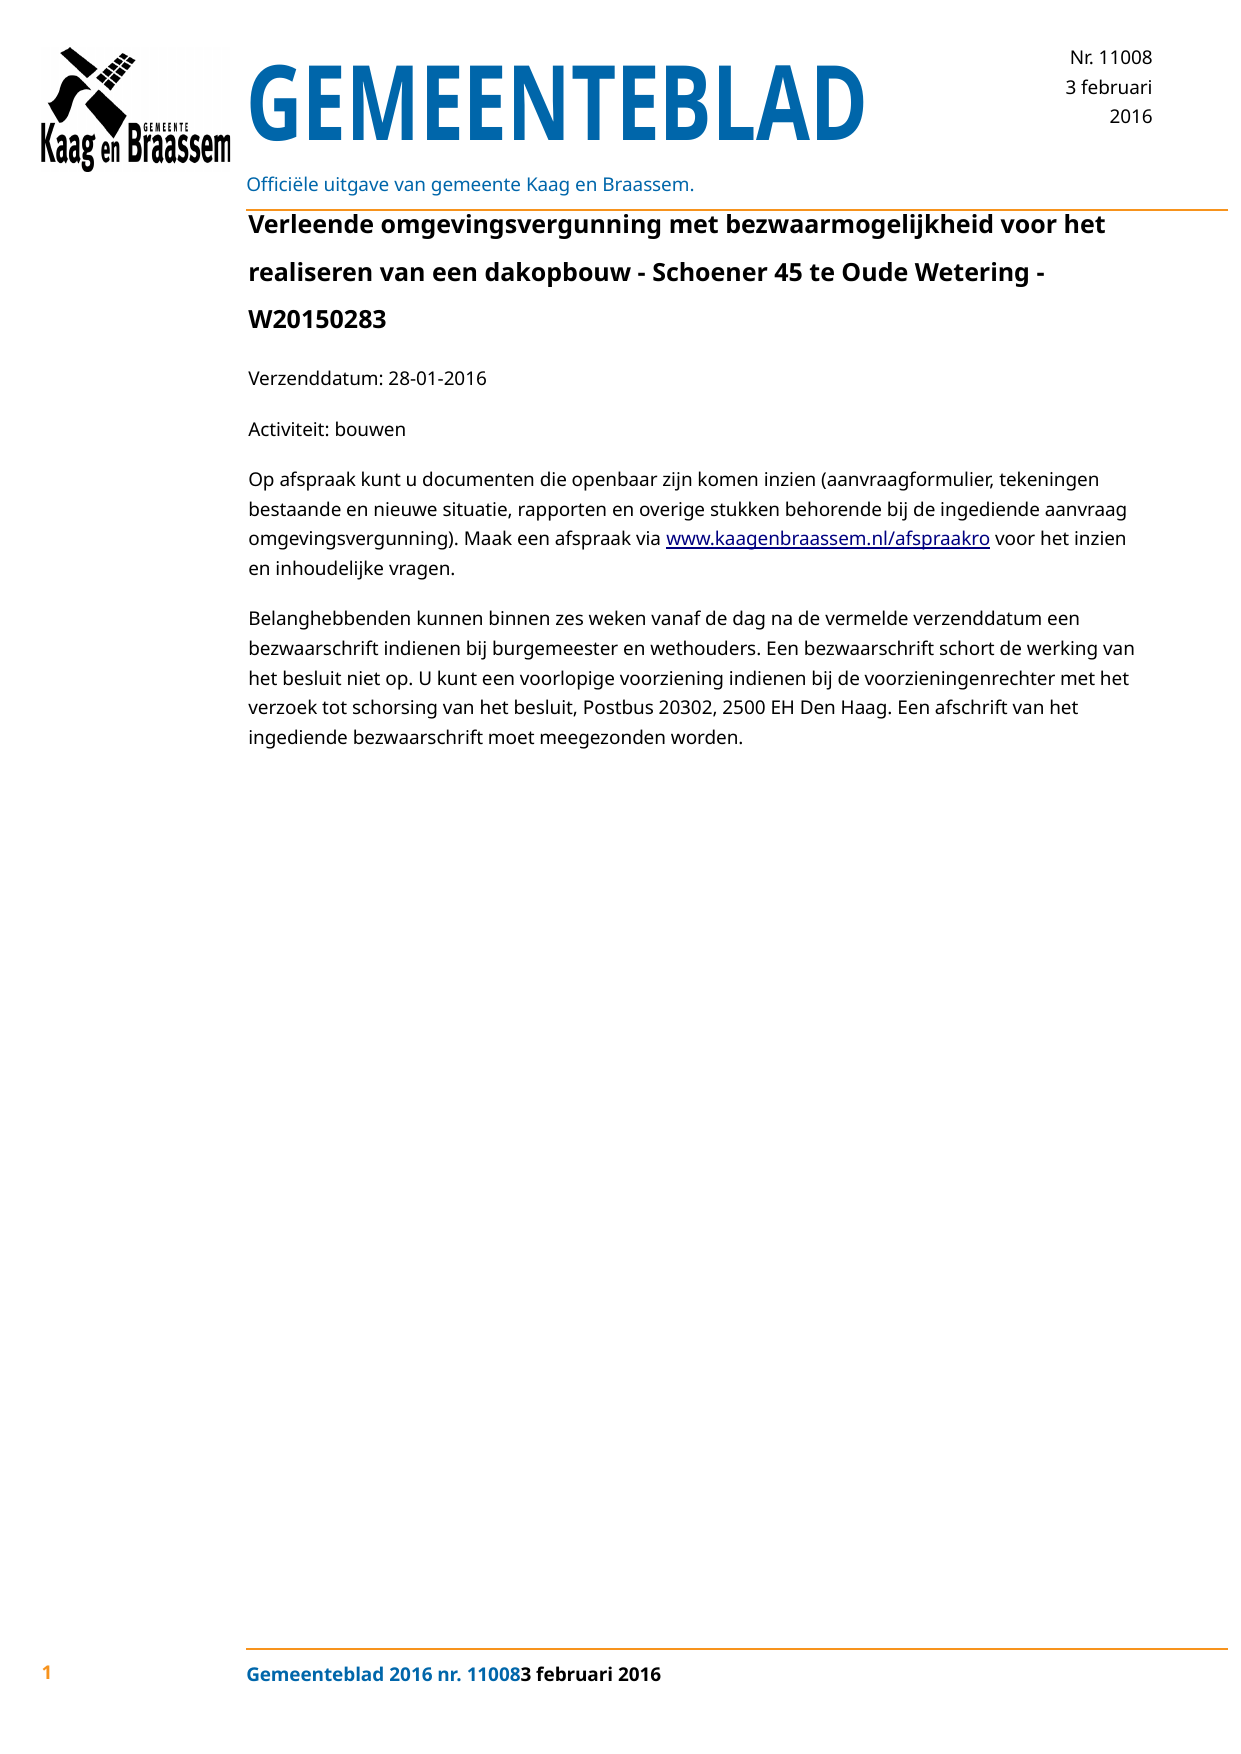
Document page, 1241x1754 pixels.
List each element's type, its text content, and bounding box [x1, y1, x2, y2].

text Verleende omgevingsvergunning met bezwaarmogelijkheid voor het realiseren van een dakopbouw - Schoener 45 te Oude Wetering - W20150283 [248, 211, 1152, 336]
text Verzenddatum: 28-01-2016 [248, 366, 1152, 391]
text Activiteit: bouwen [248, 416, 1152, 442]
text Op afspraak kunt u documenten die openbaar zijn komen inzien (aanvraagformulier, tekeningen bestaande en nieuwe situatie, rapporten en overige stukken behorende bij de ingediende aanvraag omgevingsvergunning). Maak een afspraak via www.kaagenbraassem.nl/afspraakro voor het inzien en inhoudelijke vragen. [248, 466, 1152, 581]
picture [41, 47, 231, 172]
text Belanghebbenden kunnen binnen zes weken vanaf de dag na de vermelde verzenddatum een bezwaarschrift indienen bij burgemeester en wethouders. Een bezwaarschrift schort de werking van het besluit niet op. U kunt een voorlopige voorziening indienen bij de voorzieningenrechter met het verzoek tot schorsing van het besluit, Postbus 20302, 2500 EH Den Haag. Een afschrift van het ingediende bezwaarschrift moet meegezonden worden. [248, 606, 1152, 749]
